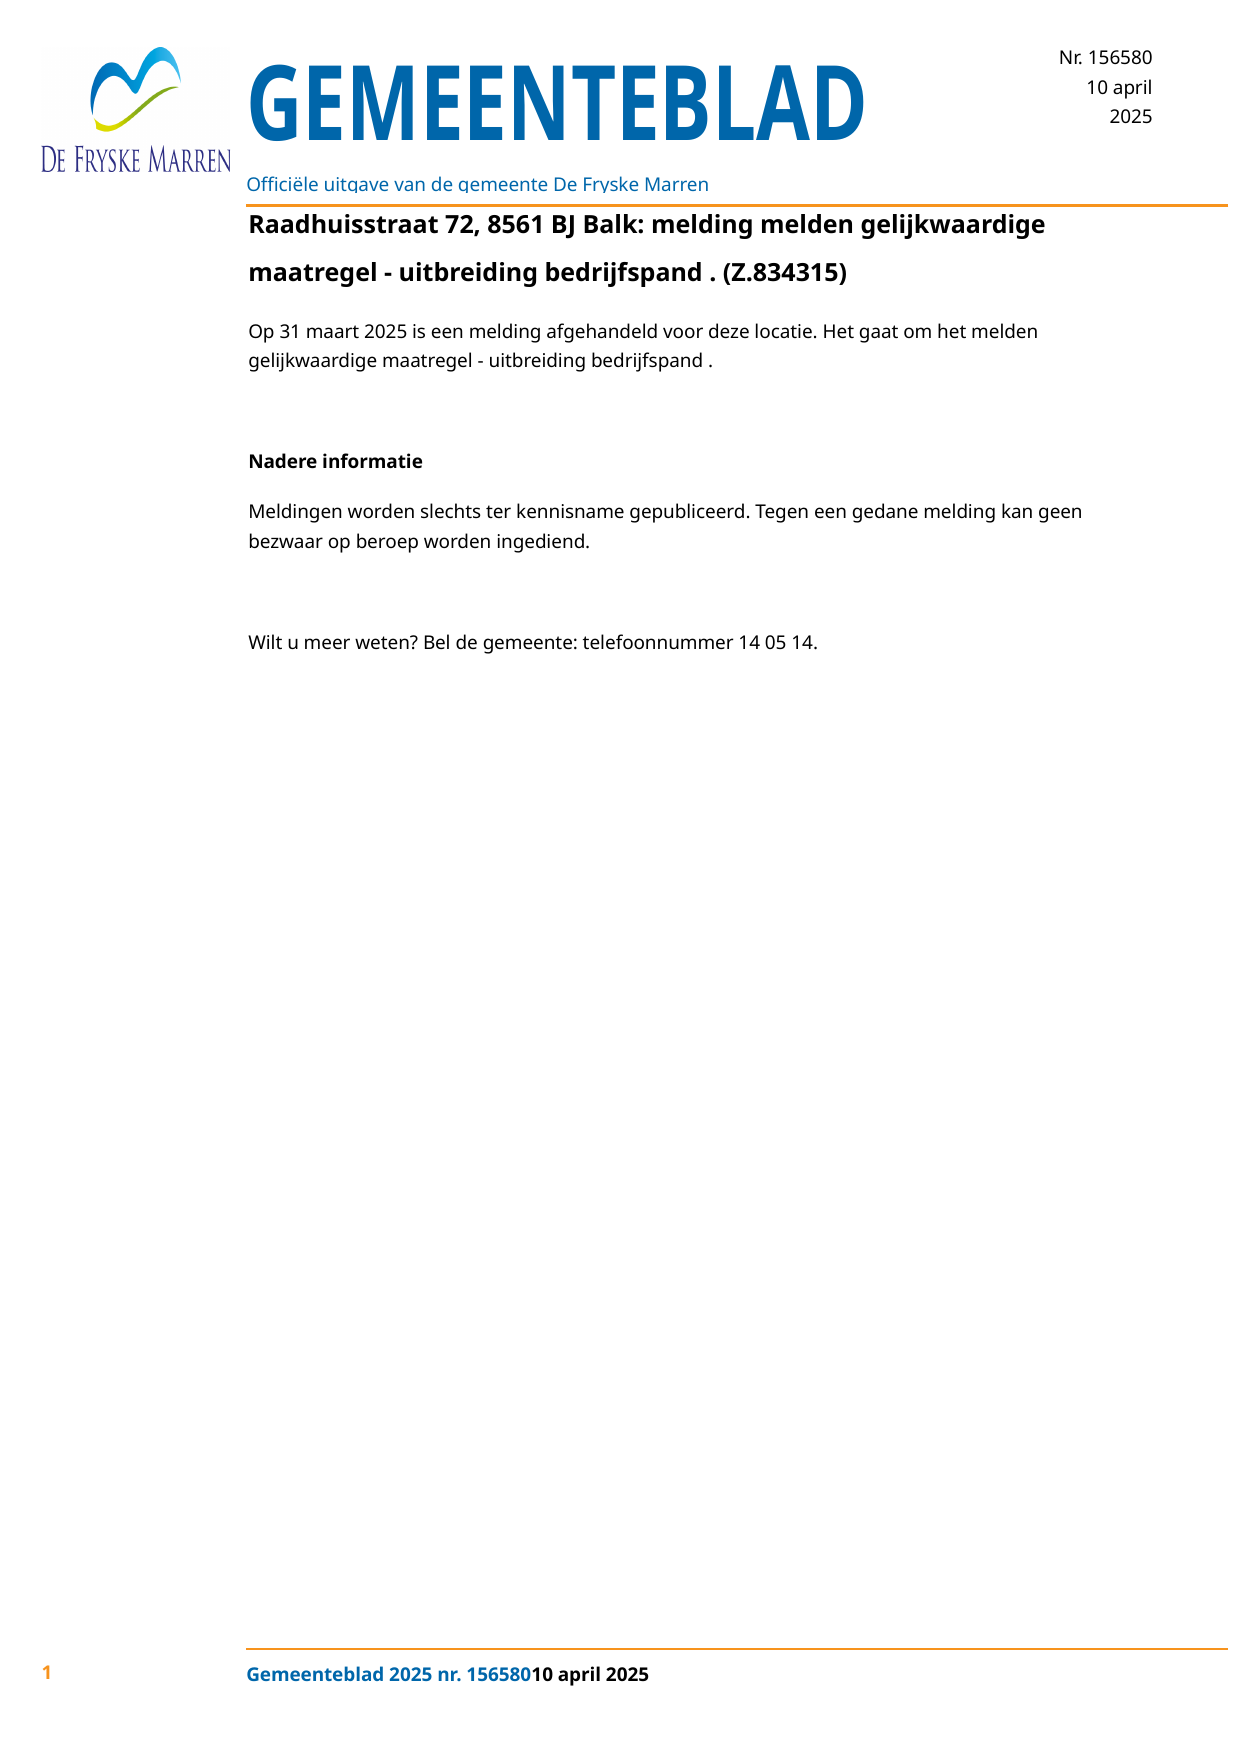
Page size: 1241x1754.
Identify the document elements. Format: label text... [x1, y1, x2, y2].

text Op 31 maart 2025 is een melding afgehandeld voor deze locatie. Het gaat om het melden gelijkwaardige maatregel - uitbreiding bedrijfspand . [248, 318, 1152, 373]
text Wilt u meer weten? Bel de gemeente: telefoonnummer 14 05 14. [248, 629, 1152, 655]
text Nadere informatie [248, 448, 1152, 474]
text Raadhuisstraat 72, 8561 BJ Balk: melding melden gelijkwaardige maatregel - uitbreiding bedrijfspand . (Z.834315) [248, 207, 1152, 288]
text Meldingen worden slechts ter kennisname gepubliceerd. Tegen een gedane melding kan geen bezwaar op beroep worden ingediend. [248, 499, 1152, 554]
picture [41, 47, 231, 172]
